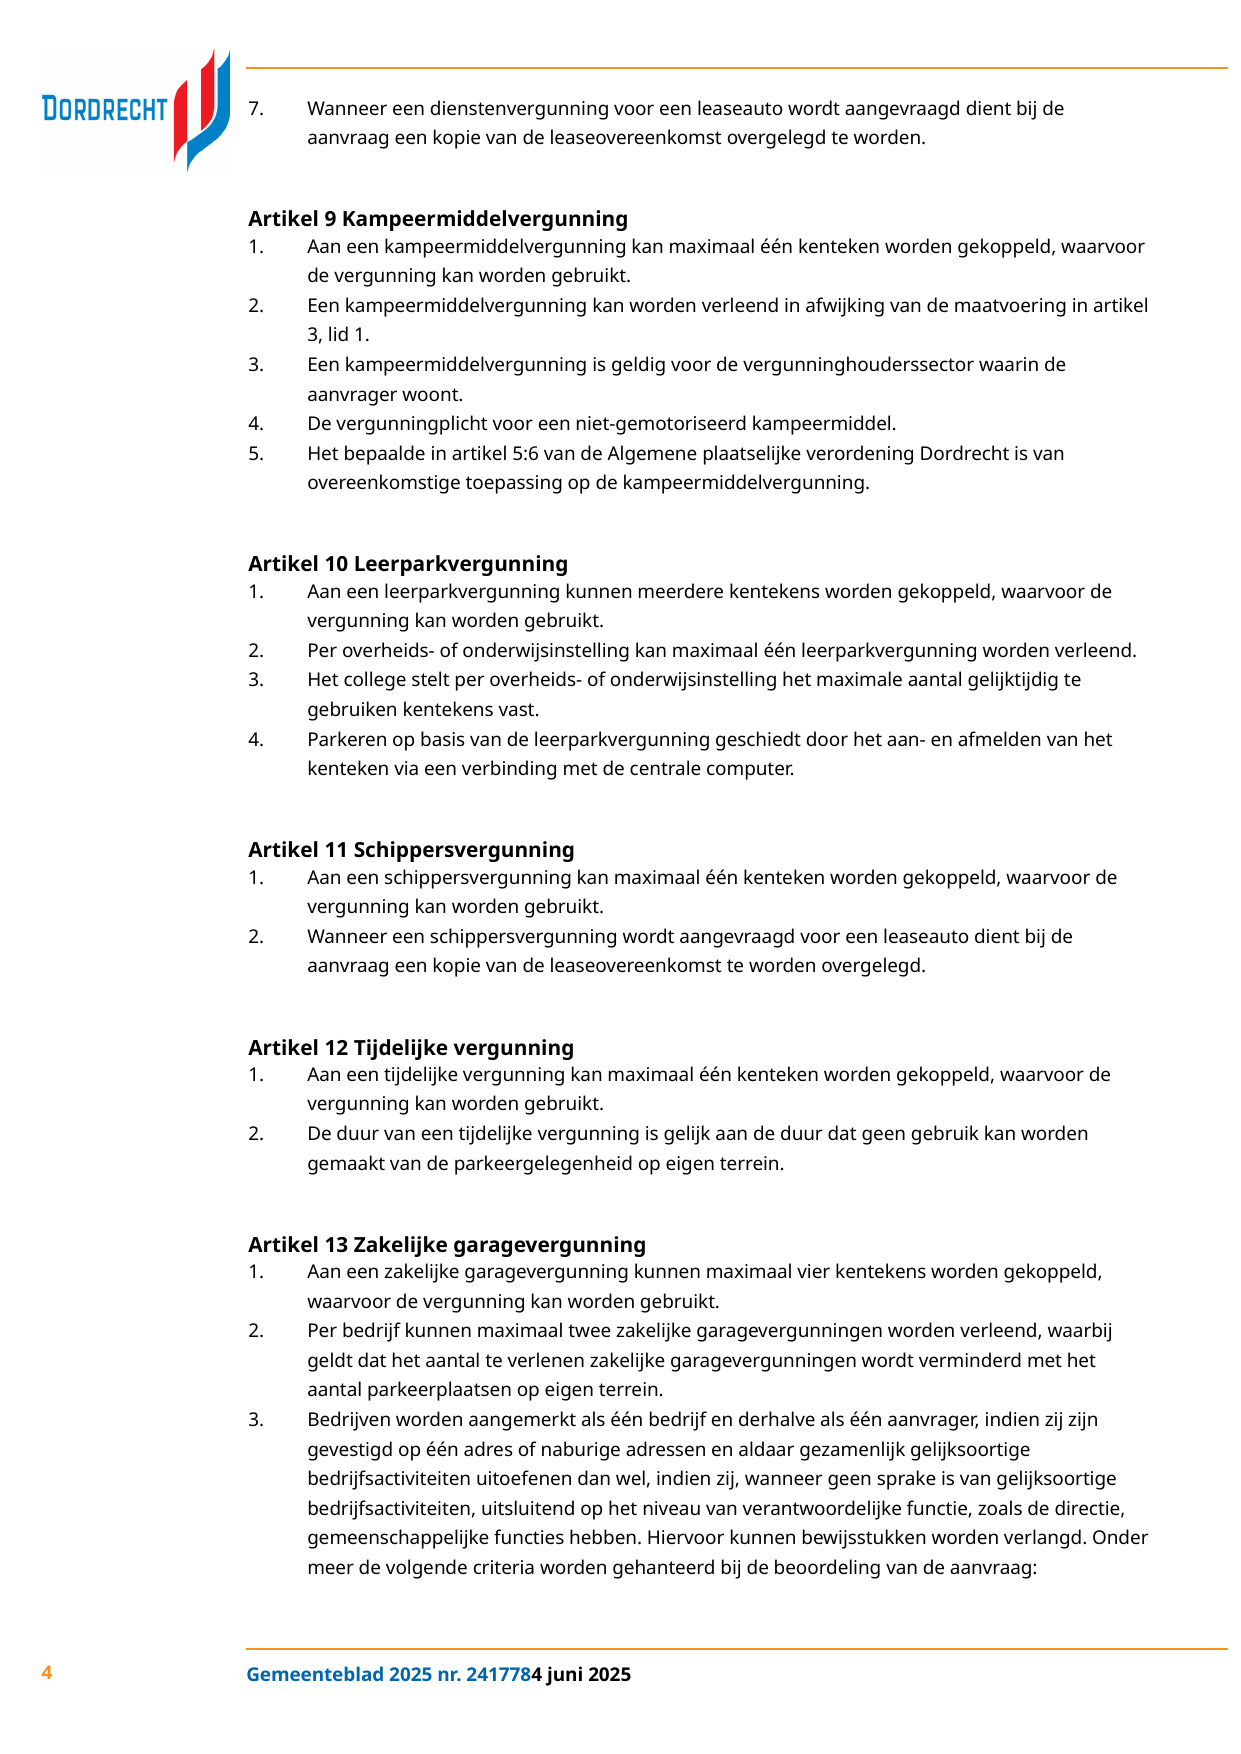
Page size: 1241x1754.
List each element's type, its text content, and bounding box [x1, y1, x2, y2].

list Aan een leerparkvergunning kunnen meerdere kentekens worden gekoppeld, waarvoor de vergunning kan worden gebruikt. [248, 578, 1152, 633]
list Een kampeermiddelvergunning kan worden verleend in afwijking van de maatvoering in artikel 3, lid 1. [248, 292, 1152, 347]
text Artikel 13 Zakelijke garagevergunning [248, 1230, 1152, 1258]
list Aan een tijdelijke vergunning kan maximaal één kenteken worden gekoppeld, waarvoor de vergunning kan worden gebruikt. [248, 1061, 1152, 1116]
text Artikel 10 Leerparkvergunning [248, 549, 1152, 578]
list Per overheids- of onderwijsinstelling kan maximaal één leerparkvergunning worden verleend. [248, 637, 1152, 663]
text Artikel 9 Kampeermiddelvergunning [248, 204, 1152, 233]
list Wanneer een schippersvergunning wordt aangevraagd voor een leaseauto dient bij de aanvraag een kopie van de leaseovereenkomst te worden overgelegd. [248, 923, 1152, 978]
list Bedrijven worden aangemerkt als één bedrijf en derhalve als één aanvrager, indien zij zijn gevestigd op één adres of naburige adressen en aldaar gezamenlijk gelijksoortige bedrijfsactiviteiten uitoefenen dan wel, indien zij, wanneer geen sprake is van gelijksoortige bedrijfsactiviteiten, uitsluitend op het niveau van verantwoordelijke functie, zoals de directie, gemeenschappelijke functies hebben. Hiervoor kunnen bewijsstukken worden verlangd. Onder meer de volgende criteria worden gehanteerd bij de beoordeling van de aanvraag: [248, 1406, 1152, 1580]
list Aan een zakelijke garagevergunning kunnen maximaal vier kentekens worden gekoppeld, waarvoor de vergunning kan worden gebruikt. [248, 1258, 1152, 1313]
list Aan een kampeermiddelvergunning kan maximaal één kenteken worden gekoppeld, waarvoor de vergunning kan worden gebruikt. [248, 233, 1152, 288]
text Artikel 11 Schippersvergunning [248, 835, 1152, 864]
text Artikel 12 Tijdelijke vergunning [248, 1033, 1152, 1061]
list Parkeren op basis van de leerparkvergunning geschiedt door het aan- en afmelden van het kenteken via een verbinding met de centrale computer. [248, 726, 1152, 781]
list Per bedrijf kunnen maximaal twee zakelijke garagevergunningen worden verleend, waarbij geldt dat het aantal te verlenen zakelijke garagevergunningen wordt verminderd met het aantal parkeerplaatsen op eigen terrein. [248, 1317, 1152, 1402]
list De vergunningplicht voor een niet-gemotoriseerd kampeermiddel. [248, 410, 1152, 436]
list Het college stelt per overheids- of onderwijsinstelling het maximale aantal gelijktijdig te gebruiken kentekens vast. [248, 667, 1152, 722]
list De duur van een tijdelijke vergunning is gelijk aan de duur dat geen gebruik kan worden gemaakt van de parkeergelegenheid op eigen terrein. [248, 1120, 1152, 1176]
picture [41, 47, 231, 172]
list Wanneer een dienstenvergunning voor een leaseauto wordt aangevraagd dient bij de aanvraag een kopie van de leaseovereenkomst overgelegd te worden. [248, 95, 1152, 150]
list Aan een schippersvergunning kan maximaal één kenteken worden gekoppeld, waarvoor de vergunning kan worden gebruikt. [248, 864, 1152, 919]
list Het bepaalde in artikel 5:6 van de Algemene plaatselijke verordening Dordrecht is van overeenkomstige toepassing op de kampeermiddelvergunning. [248, 440, 1152, 495]
list Een kampeermiddelvergunning is geldig voor de vergunninghouderssector waarin de aanvrager woont. [248, 351, 1152, 406]
